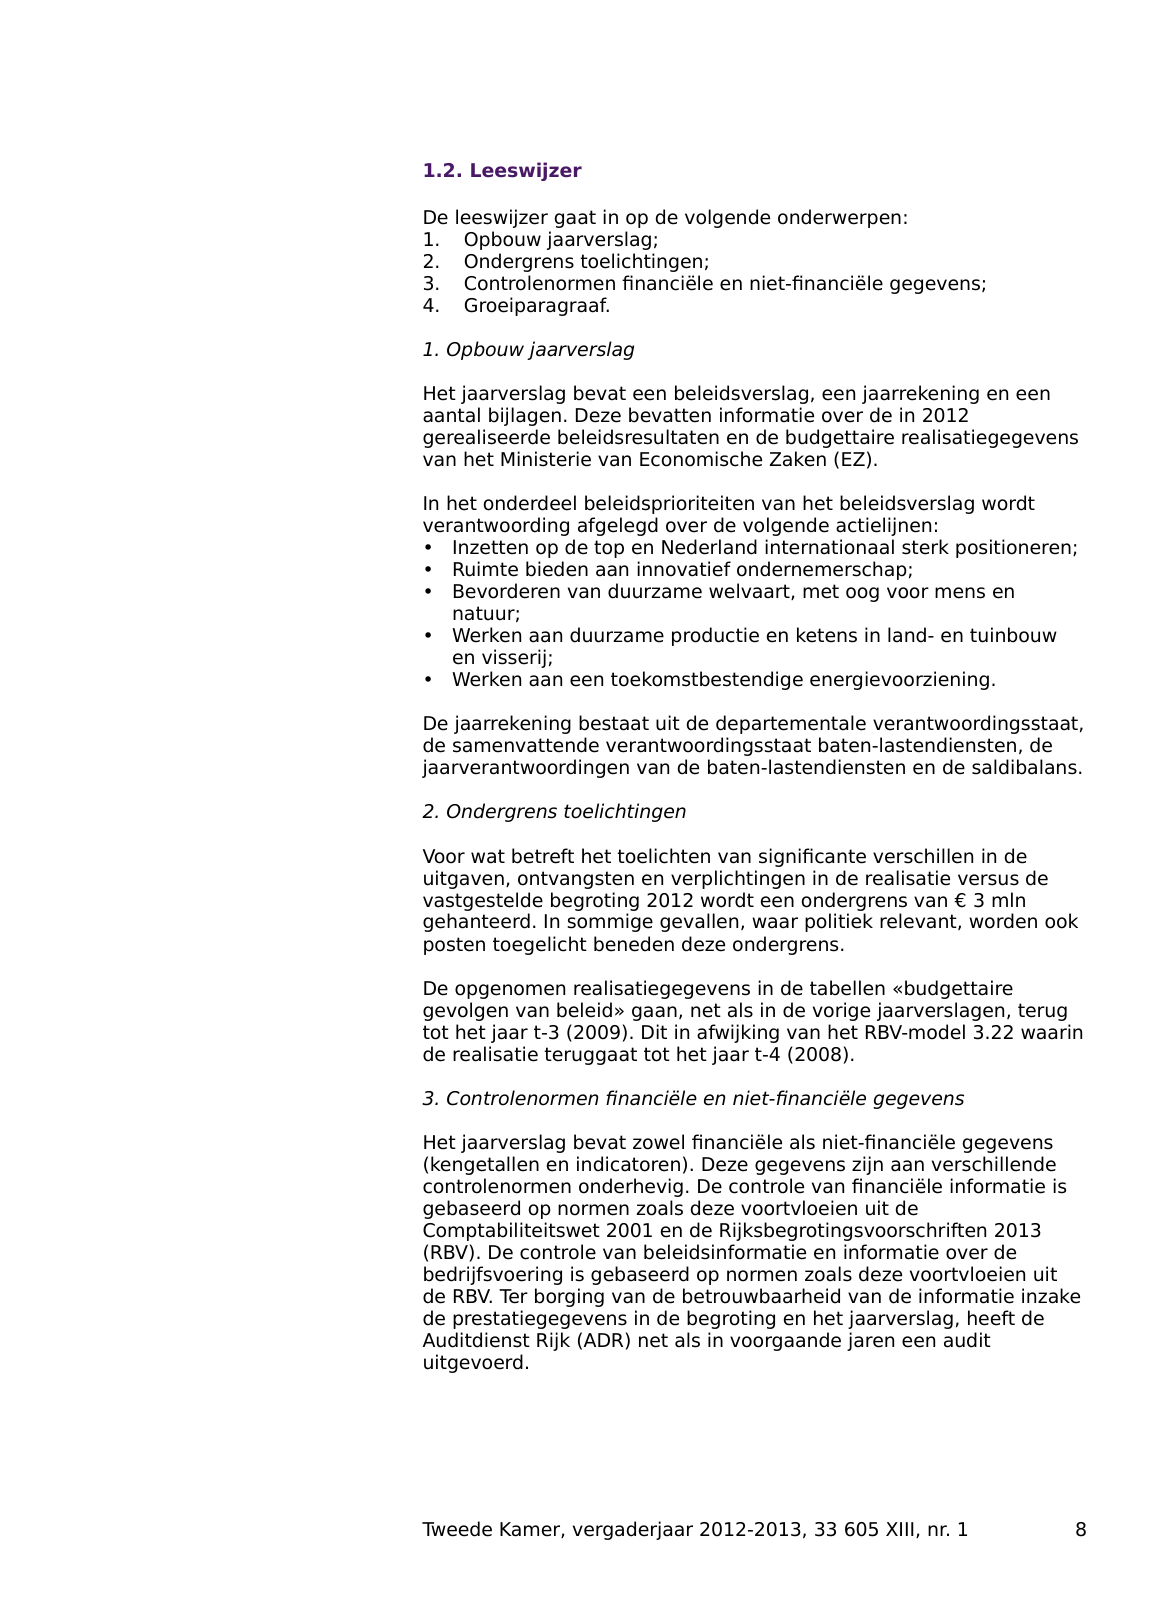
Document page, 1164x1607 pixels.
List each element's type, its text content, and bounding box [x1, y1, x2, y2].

text 3. Controlenormen financiële en niet-financiële gegevens; [422, 273, 1087, 295]
text 4. Groeiparagraaf. [422, 295, 1087, 317]
subtitle 1. Opbouw jaarverslag [422, 339, 1087, 361]
subtitle 3. Controlenormen financiële en niet-financiële gegevens [422, 1088, 1087, 1110]
text De opgenomen realisatiegegevens in de tabellen «budgettaire gevolgen van beleid» gaan, net als in de vorige jaarverslagen, terug tot het jaar t-3 (2009). Dit in afwijking van het RBV-model 3.22 waarin de realisatie teruggaat tot het jaar t-4 (2008). [422, 978, 1087, 1066]
text • Bevorderen van duurzame welvaart, met oog voor mens en natuur; [422, 581, 1087, 625]
text • Werken aan duurzame productie en ketens in land- en tuinbouw en visserij; [422, 625, 1087, 669]
text 2. Ondergrens toelichtingen; [422, 251, 1087, 273]
text • Werken aan een toekomstbestendige energievoorziening. [422, 669, 1087, 691]
text • Inzetten op de top en Nederland internationaal sterk positioneren; [422, 537, 1087, 559]
subtitle 2. Ondergrens toelichtingen [422, 801, 1087, 823]
text Het jaarverslag bevat een beleidsverslag, een jaarrekening en een aantal bijlagen. Deze bevatten informatie over de in 2012 gerealiseerde beleidsresultaten en de budgettaire realisatiegegevens van het Ministerie van Economische Zaken (EZ). [422, 383, 1087, 471]
text De leeswijzer gaat in op de volgende onderwerpen: [422, 207, 1087, 229]
subtitle 1.2. Leeswijzer [422, 160, 1087, 182]
text 1. Opbouw jaarverslag; [422, 229, 1087, 251]
text In het onderdeel beleidsprioriteiten van het beleidsverslag wordt verantwoording afgelegd over de volgende actielijnen: [422, 493, 1087, 537]
text Het jaarverslag bevat zowel financiële als niet-financiële gegevens (kengetallen en indicatoren). Deze gegevens zijn aan verschillende controlenormen onderhevig. De controle van financiële informatie is gebaseerd op normen zoals deze voortvloeien uit de Comptabiliteitswet 2001 en de Rijksbegrotingsvoorschriften 2013 (RBV). De controle van beleidsinformatie en informatie over de bedrijfsvoering is gebaseerd op normen zoals deze voortvloeien uit de RBV. Ter borging van de betrouwbaarheid van de informatie inzake de prestatiegegevens in de begroting en het jaarverslag, heeft de Auditdienst Rijk (ADR) net als in voorgaande jaren een audit uitgevoerd. [422, 1132, 1087, 1374]
text De jaarrekening bestaat uit de departementale verantwoordingsstaat, de samenvattende verantwoordingsstaat baten-lastendiensten, de jaarverantwoordingen van de baten-lastendiensten en de saldibalans. [422, 713, 1087, 779]
text Voor wat betreft het toelichten van significante verschillen in de uitgaven, ontvangsten en verplichtingen in de realisatie versus de vastgestelde begroting 2012 wordt een ondergrens van € 3 mln gehanteerd. In sommige gevallen, waar politiek relevant, worden ook posten toegelicht beneden deze ondergrens. [422, 846, 1087, 955]
text • Ruimte bieden aan innovatief ondernemerschap; [422, 559, 1087, 581]
